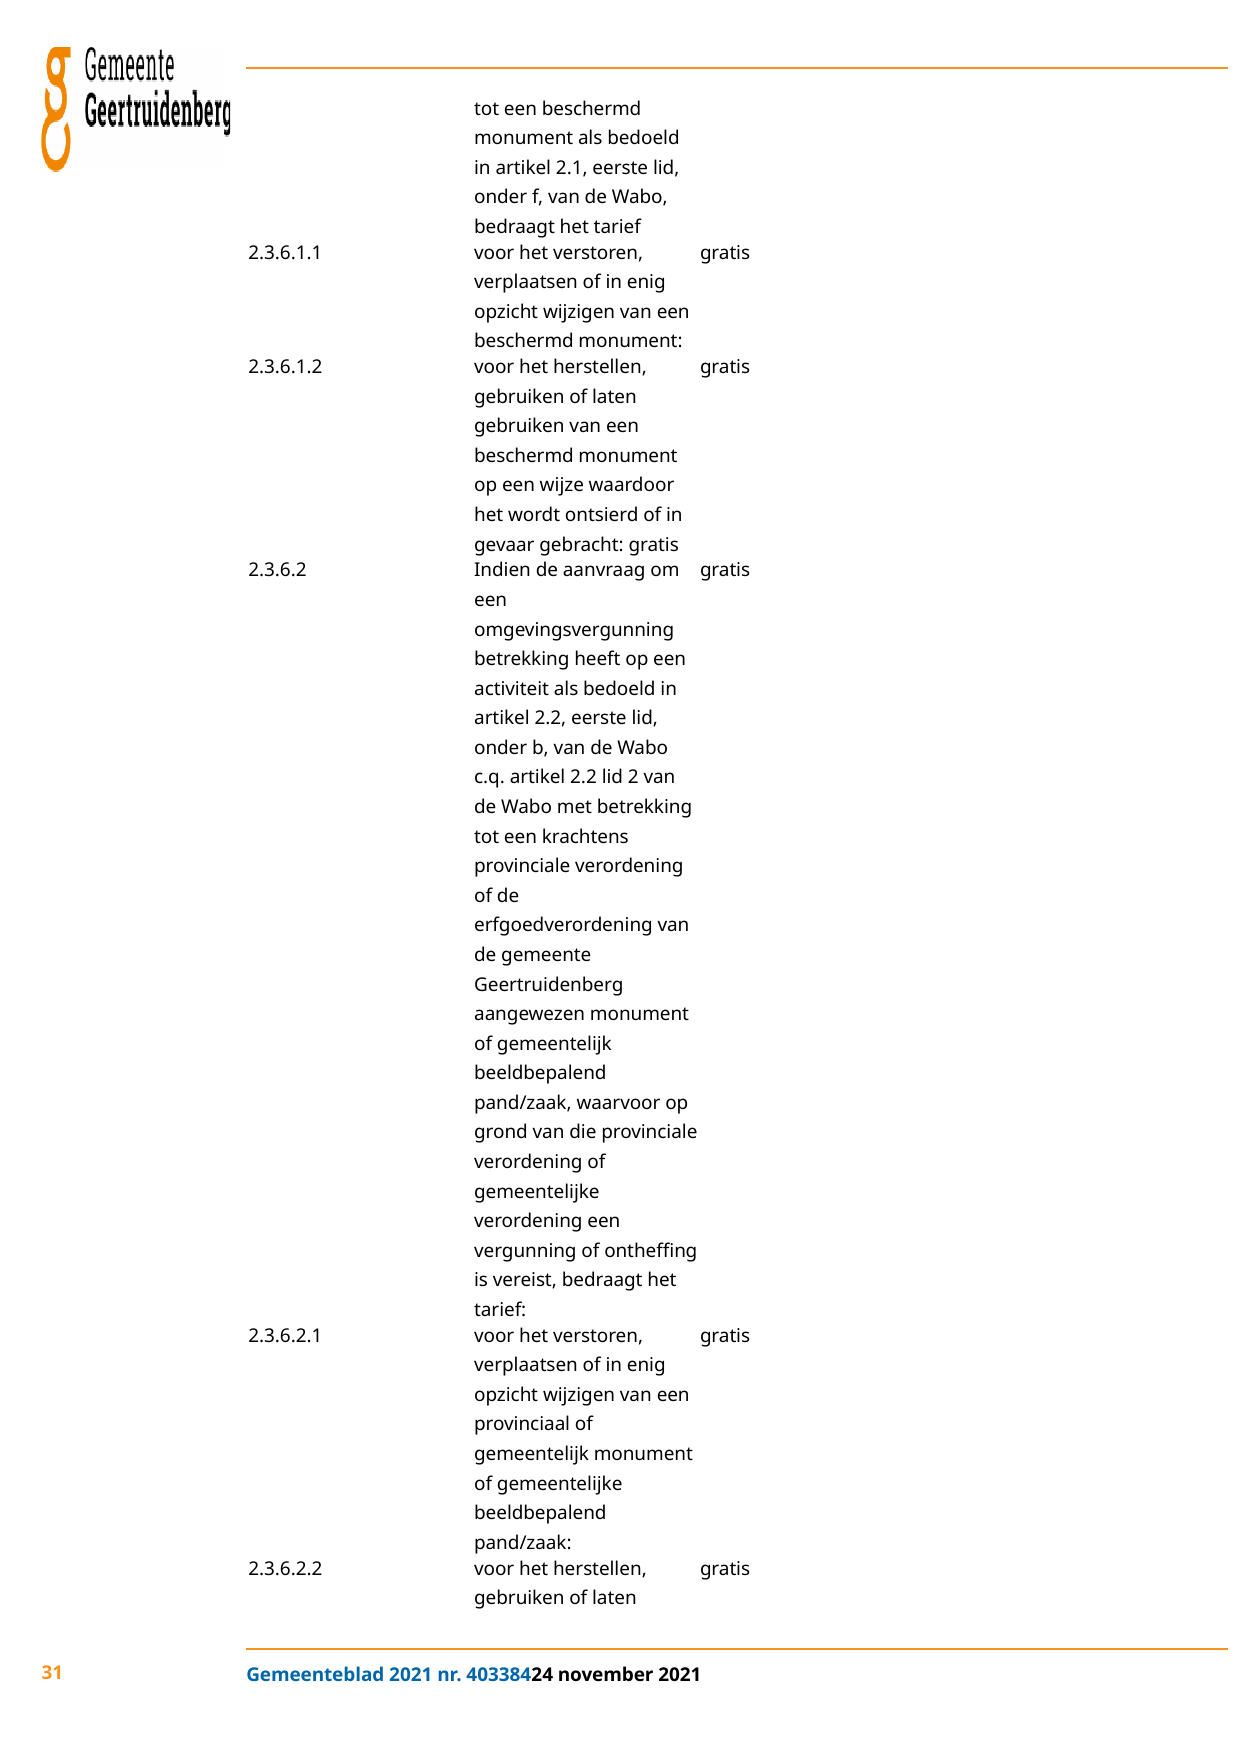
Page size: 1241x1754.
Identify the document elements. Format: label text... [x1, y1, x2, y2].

table_cell gratis [700, 557, 926, 1322]
table_cell [926, 239, 1152, 353]
table_cell gratis [700, 1555, 926, 1610]
table_cell 2.3.6.2.1 [248, 1322, 474, 1555]
table_cell 2.3.6.1.1 [248, 239, 474, 353]
table_cell [700, 95, 926, 239]
table_cell 2.3.6.2 [248, 557, 474, 1322]
table_cell voor het verstoren, verplaatsen of in enig opzicht wijzigen van een provinciaal of gemeentelijk monument of gemeentelijke beeldbepalend pand/zaak: [474, 1322, 700, 1555]
table_cell gratis [700, 1322, 926, 1555]
table_cell voor het verstoren, verplaatsen of in enig opzicht wijzigen van een beschermd monument: [474, 239, 700, 353]
picture [41, 47, 231, 172]
table_cell Indien de aanvraag om een omgevingsvergunning betrekking heeft op een activiteit als bedoeld in artikel 2.2, eerste lid, onder b, van de Wabo c.q. artikel 2.2 lid 2 van de Wabo met betrekking tot een krachtens provinciale verordening of de erfgoedverordening van de gemeente Geertruidenberg aangewezen monument of gemeentelijk beeldbepalend pand/zaak, waarvoor op grond van die provinciale verordening of gemeentelijke verordening een vergunning of ontheffing is vereist, bedraagt het tarief: [474, 557, 700, 1322]
table_cell gratis [700, 239, 926, 353]
table_cell [926, 1555, 1152, 1610]
table_cell [926, 353, 1152, 557]
table_cell 2.3.6.1.2 [248, 353, 474, 557]
table_cell [926, 557, 1152, 1322]
table_cell tot een beschermd monument als bedoeld in artikel 2.1, eerste lid, onder f, van de Wabo, bedraagt het tarief [474, 95, 700, 239]
table_cell 2.3.6.2.2 [248, 1555, 474, 1610]
table_cell voor het herstellen, gebruiken of laten [474, 1555, 700, 1610]
table_cell [926, 95, 1152, 239]
table_cell [926, 1322, 1152, 1555]
table_cell [248, 95, 474, 239]
table_cell voor het herstellen, gebruiken of laten gebruiken van een beschermd monument op een wijze waardoor het wordt ontsierd of in gevaar gebracht: gratis [474, 353, 700, 557]
table_cell gratis [700, 353, 926, 557]
